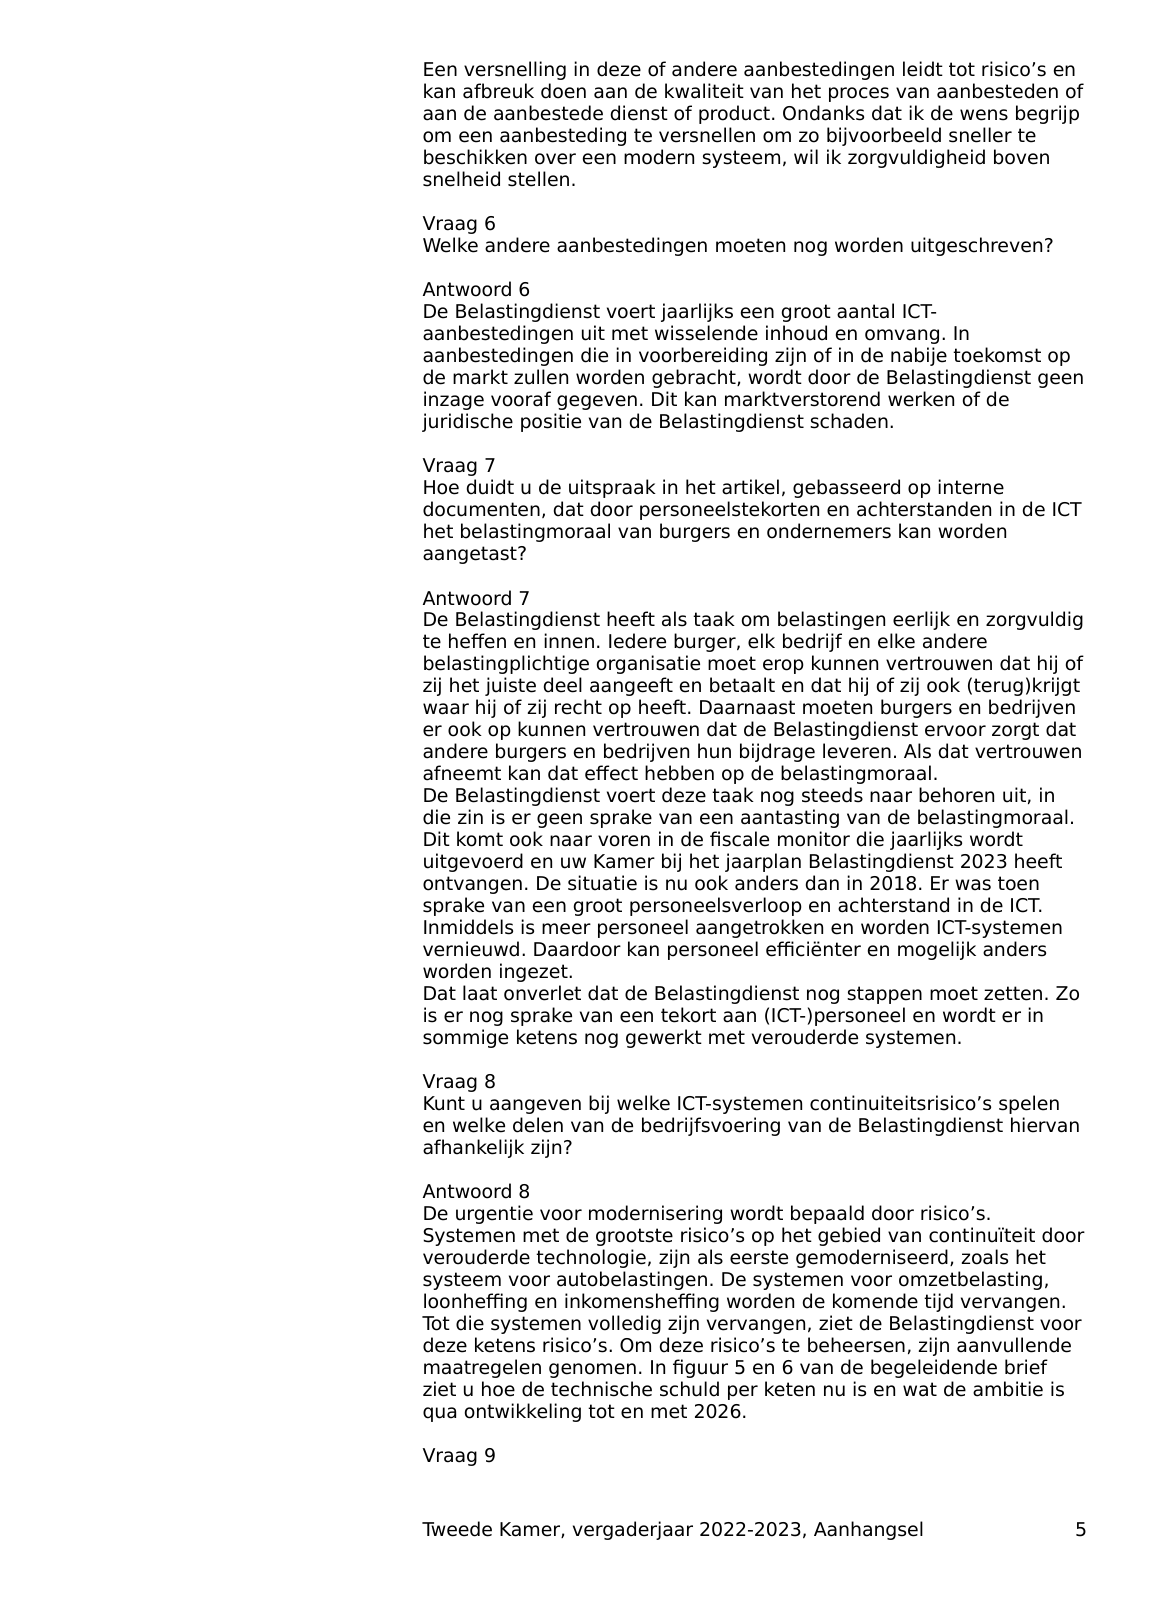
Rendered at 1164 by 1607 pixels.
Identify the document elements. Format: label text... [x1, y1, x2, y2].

text Dat laat onverlet dat de Belastingdienst nog stappen moet zetten. Zo is er nog sprake van een tekort aan (ICT-)personeel en wordt er in sommige ketens nog gewerkt met verouderde systemen. [422, 983, 1087, 1049]
text Antwoord 6 [422, 279, 1087, 301]
text De urgentie voor modernisering wordt bepaald door risico’s. Systemen met de grootste risico’s op het gebied van continuïteit door verouderde technologie, zijn als eerste gemoderniseerd, zoals het systeem voor autobelastingen. De systemen voor omzetbelasting, loonheffing en inkomensheffing worden de komende tijd vervangen. Tot die systemen volledig zijn vervangen, ziet de Belastingdienst voor deze ketens risico’s. Om deze risico’s te beheersen, zijn aanvullende maatregelen genomen. In figuur 5 en 6 van de begeleidende brief ziet u hoe de technische schuld per keten nu is en wat de ambitie is qua ontwikkeling tot en met 2026. [422, 1203, 1087, 1423]
text Vraag 6 [422, 213, 1087, 235]
text De Belastingdienst voert deze taak nog steeds naar behoren uit, in die zin is er geen sprake van een aantasting van de belastingmoraal. Dit komt ook naar voren in de fiscale monitor die jaarlijks wordt uitgevoerd en uw Kamer bij het jaarplan Belastingdienst 2023 heeft ontvangen. De situatie is nu ook anders dan in 2018. Er was toen sprake van een groot personeelsverloop en achterstand in de ICT. Inmiddels is meer personeel aangetrokken en worden ICT-systemen vernieuwd. Daardoor kan personeel efficiënter en mogelijk anders worden ingezet. [422, 785, 1087, 983]
text De Belastingdienst voert jaarlijks een groot aantal ICT-aanbestedingen uit met wisselende inhoud en omvang. In aanbestedingen die in voorbereiding zijn of in de nabije toekomst op de markt zullen worden gebracht, wordt door de Belastingdienst geen inzage vooraf gegeven. Dit kan marktverstorend werken of de juridische positie van de Belastingdienst schaden. [422, 301, 1087, 433]
text Antwoord 7 [422, 587, 1087, 609]
text Welke andere aanbestedingen moeten nog worden uitgeschreven? [422, 235, 1087, 257]
text Vraag 7 [422, 455, 1087, 477]
text Kunt u aangeven bij welke ICT-systemen continuiteitsrisico’s spelen en welke delen van de bedrijfsvoering van de Belastingdienst hiervan afhankelijk zijn? [422, 1093, 1087, 1159]
text Antwoord 8 [422, 1181, 1087, 1203]
text Hoe duidt u de uitspraak in het artikel, gebasseerd op interne documenten, dat door personeelstekorten en achterstanden in de ICT het belastingmoraal van burgers en ondernemers kan worden aangetast? [422, 477, 1087, 565]
text Een versnelling in deze of andere aanbestedingen leidt tot risico’s en kan afbreuk doen aan de kwaliteit van het proces van aanbesteden of aan de aanbestede dienst of product. Ondanks dat ik de wens begrijp om een aanbesteding te versnellen om zo bijvoorbeeld sneller te beschikken over een modern systeem, wil ik zorgvuldigheid boven snelheid stellen. [422, 59, 1087, 191]
text Vraag 8 [422, 1071, 1087, 1093]
text De Belastingdienst heeft als taak om belastingen eerlijk en zorgvuldig te heffen en innen. Iedere burger, elk bedrijf en elke andere belastingplichtige organisatie moet erop kunnen vertrouwen dat hij of zij het juiste deel aangeeft en betaalt en dat hij of zij ook (terug)krijgt waar hij of zij recht op heeft. Daarnaast moeten burgers en bedrijven er ook op kunnen vertrouwen dat de Belastingdienst ervoor zorgt dat andere burgers en bedrijven hun bijdrage leveren. Als dat vertrouwen afneemt kan dat effect hebben op de belastingmoraal. [422, 609, 1087, 785]
text Vraag 9 [422, 1445, 1087, 1467]
